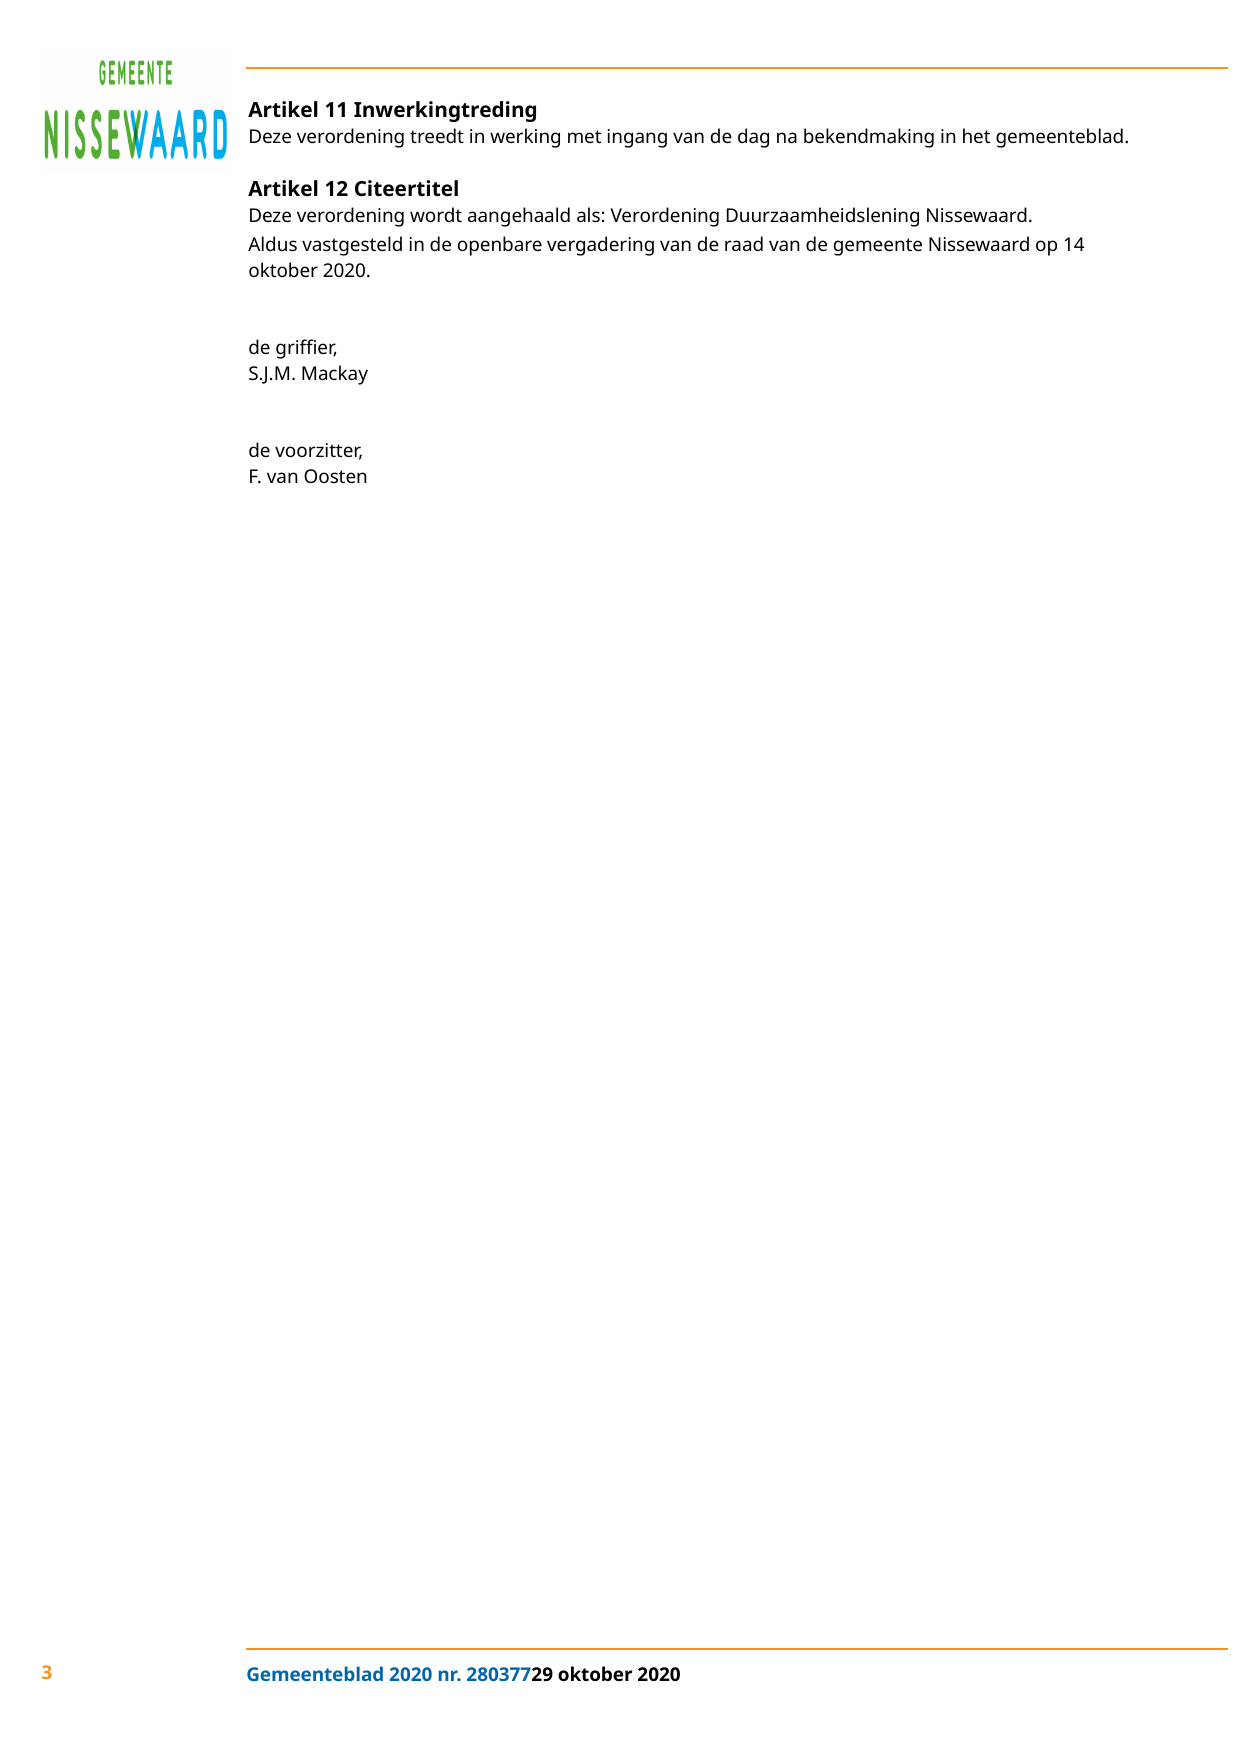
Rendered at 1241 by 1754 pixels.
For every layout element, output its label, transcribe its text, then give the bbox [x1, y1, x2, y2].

text Aldus vastgesteld in de openbare vergadering van de raad van de gemeente Nissewaard op 14 oktober 2020. [248, 232, 1152, 283]
text de voorzitter, [248, 437, 1152, 463]
text Deze verordening treedt in werking met ingang van de dag na bekendmaking in het gemeenteblad. [248, 123, 1152, 149]
picture [41, 47, 231, 172]
text Deze verordening wordt aangehaald als: Verordening Duurzaamheidslening Nissewaard. [248, 202, 1152, 228]
text Artikel 12 Citeertitel [248, 174, 1152, 202]
text Artikel 11 Inwerkingtreding [248, 95, 1152, 123]
text S.J.M. Mackay [248, 360, 1152, 386]
text F. van Oosten [248, 463, 1152, 489]
text de griffier, [248, 334, 1152, 360]
